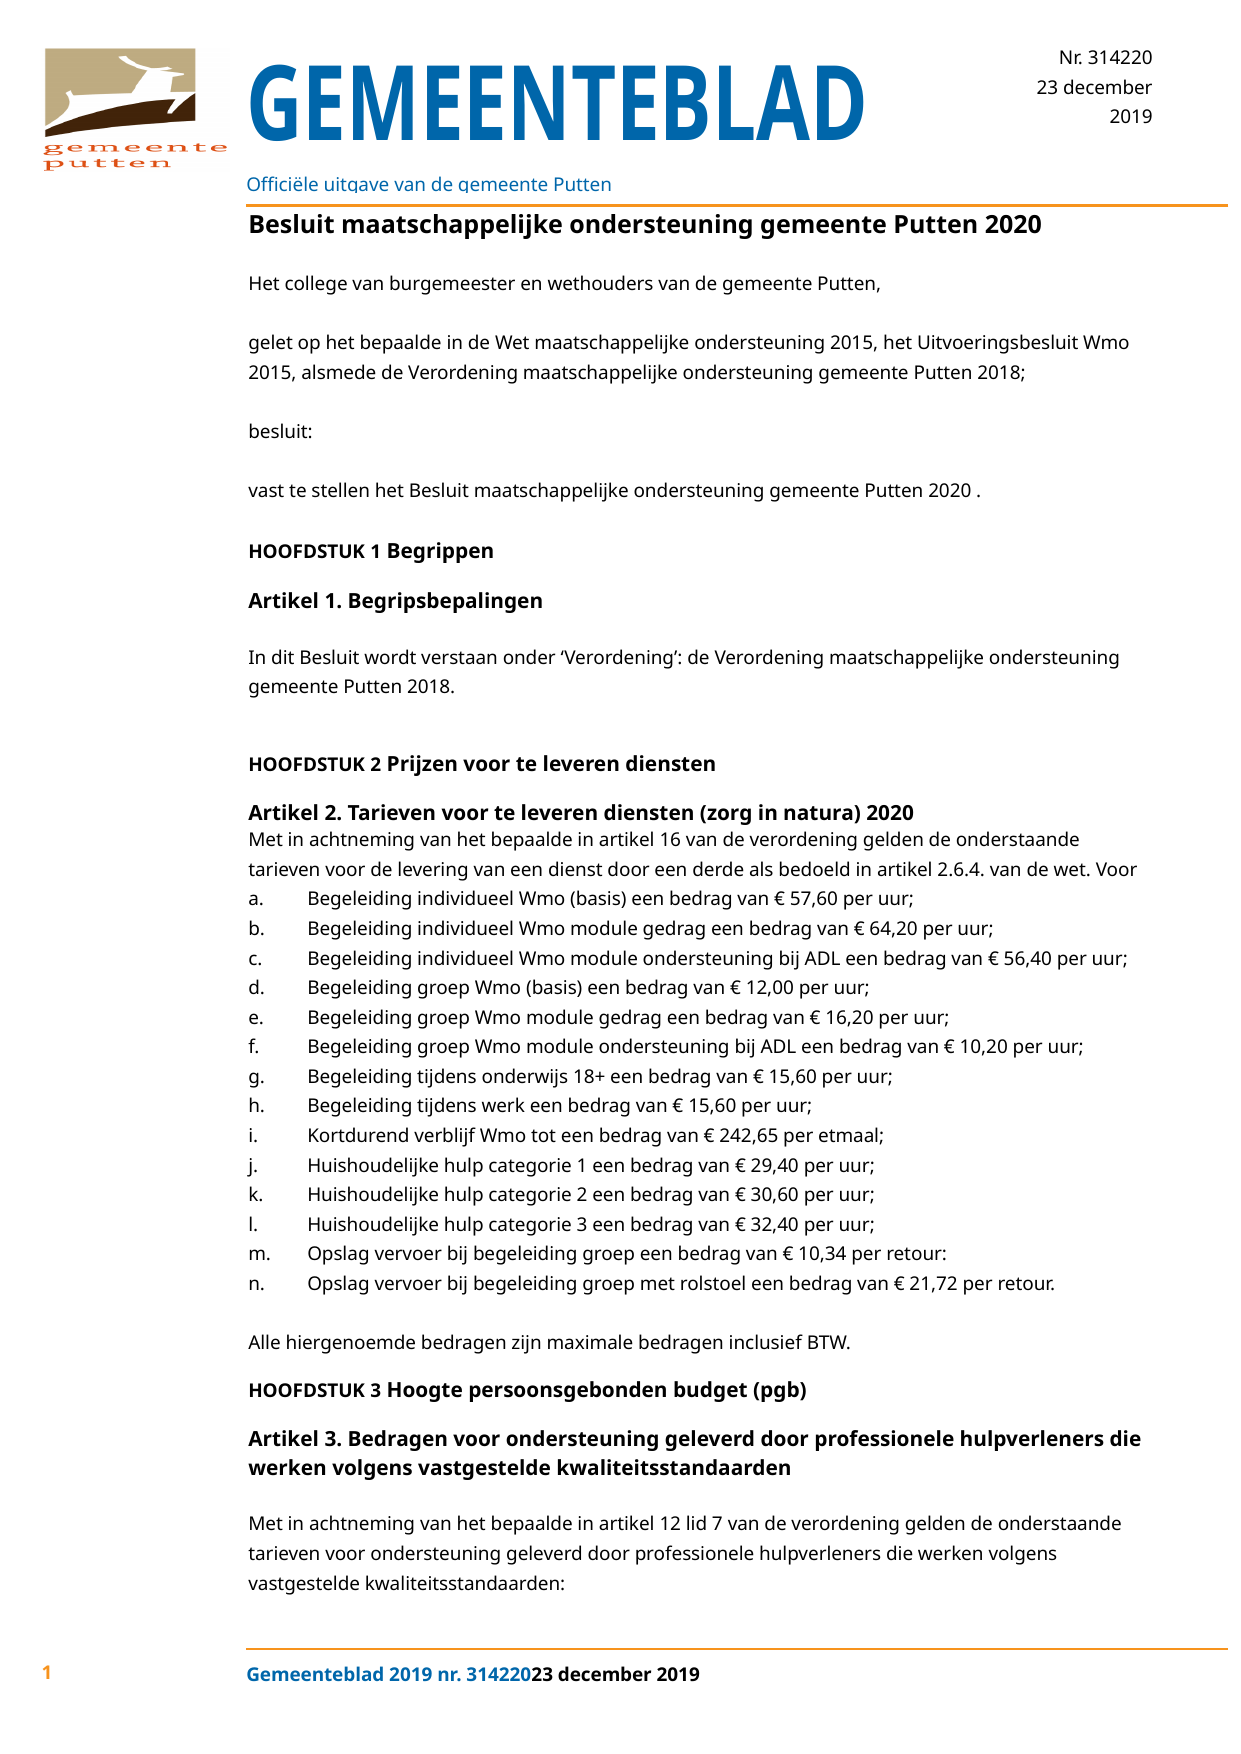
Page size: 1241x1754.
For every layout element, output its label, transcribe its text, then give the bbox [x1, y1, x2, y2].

text besluit: [248, 418, 1152, 444]
text Alle hiergenoemde bedragen zijn maximale bedragen inclusief BTW. [248, 1329, 1152, 1355]
text Het college van burgemeester en wethouders van de gemeente Putten, [248, 270, 1152, 296]
list Huishoudelijke hulp categorie 1 een bedrag van € 29,40 per uur; [248, 1152, 1152, 1177]
list Begeleiding individueel Wmo module gedrag een bedrag van € 64,20 per uur; [248, 915, 1152, 941]
text Met in achtneming van het bepaalde in artikel 16 van de verordening gelden de onderstaande tarieven voor de levering van een dienst door een derde als bedoeld in artikel 2.6.4. van de wet. Voor [248, 826, 1152, 882]
list Begeleiding groep Wmo module gedrag een bedrag van € 16,20 per uur; [248, 1004, 1152, 1029]
text vast te stellen het Besluit maatschappelijke ondersteuning gemeente Putten 2020 . [248, 477, 1152, 503]
text Artikel 1. Begripsbepalingen [248, 586, 1152, 614]
list Begeleiding groep Wmo module ondersteuning bij ADL een bedrag van € 10,20 per uur; [248, 1033, 1152, 1059]
text gelet op het bepaalde in de Wet maatschappelijke ondersteuning 2015, het Uitvoeringsbesluit Wmo 2015, alsmede de Verordening maatschappelijke ondersteuning gemeente Putten 2018; [248, 329, 1152, 385]
text HOOFDSTUK 3 Hoogte persoonsgebonden budget (pgb) [248, 1375, 1152, 1403]
list Begeleiding tijdens onderwijs 18+ een bedrag van € 15,60 per uur; [248, 1063, 1152, 1089]
list Opslag vervoer bij begeleiding groep een bedrag van € 10,34 per retour: [248, 1241, 1152, 1266]
text Besluit maatschappelijke ondersteuning gemeente Putten 2020 [248, 207, 1152, 241]
text HOOFDSTUK 1 Begrippen [248, 537, 1152, 565]
list Begeleiding tijdens werk een bedrag van € 15,60 per uur; [248, 1093, 1152, 1118]
text Met in achtneming van het bepaalde in artikel 12 lid 7 van de verordening gelden de onderstaande tarieven voor ondersteuning geleverd door professionele hulpverleners die werken volgens vastgestelde kwaliteitsstandaarden: [248, 1511, 1152, 1596]
list Begeleiding groep Wmo (basis) een bedrag van € 12,00 per uur; [248, 974, 1152, 1000]
list Begeleiding individueel Wmo (basis) een bedrag van € 57,60 per uur; [248, 886, 1152, 911]
list Opslag vervoer bij begeleiding groep met rolstoel een bedrag van € 21,72 per retour. [248, 1270, 1152, 1296]
list Kortdurend verblijf Wmo tot een bedrag van € 242,65 per etmaal; [248, 1122, 1152, 1148]
text HOOFDSTUK 2 Prijzen voor te leveren diensten [248, 749, 1152, 777]
list Huishoudelijke hulp categorie 2 een bedrag van € 30,60 per uur; [248, 1181, 1152, 1207]
list Begeleiding individueel Wmo module ondersteuning bij ADL een bedrag van € 56,40 per uur; [248, 945, 1152, 970]
text Artikel 3. Bedragen voor ondersteuning geleverd door professionele hulpverleners die werken volgens vastgestelde kwaliteitsstandaarden [248, 1424, 1152, 1481]
picture [41, 47, 231, 172]
text In dit Besluit wordt verstaan onder ‘Verordening’: de Verordening maatschappelijke ondersteuning gemeente Putten 2018. [248, 644, 1152, 699]
list Huishoudelijke hulp categorie 3 een bedrag van € 32,40 per uur; [248, 1211, 1152, 1237]
text Artikel 2. Tarieven voor te leveren diensten (zorg in natura) 2020 [248, 798, 1152, 826]
